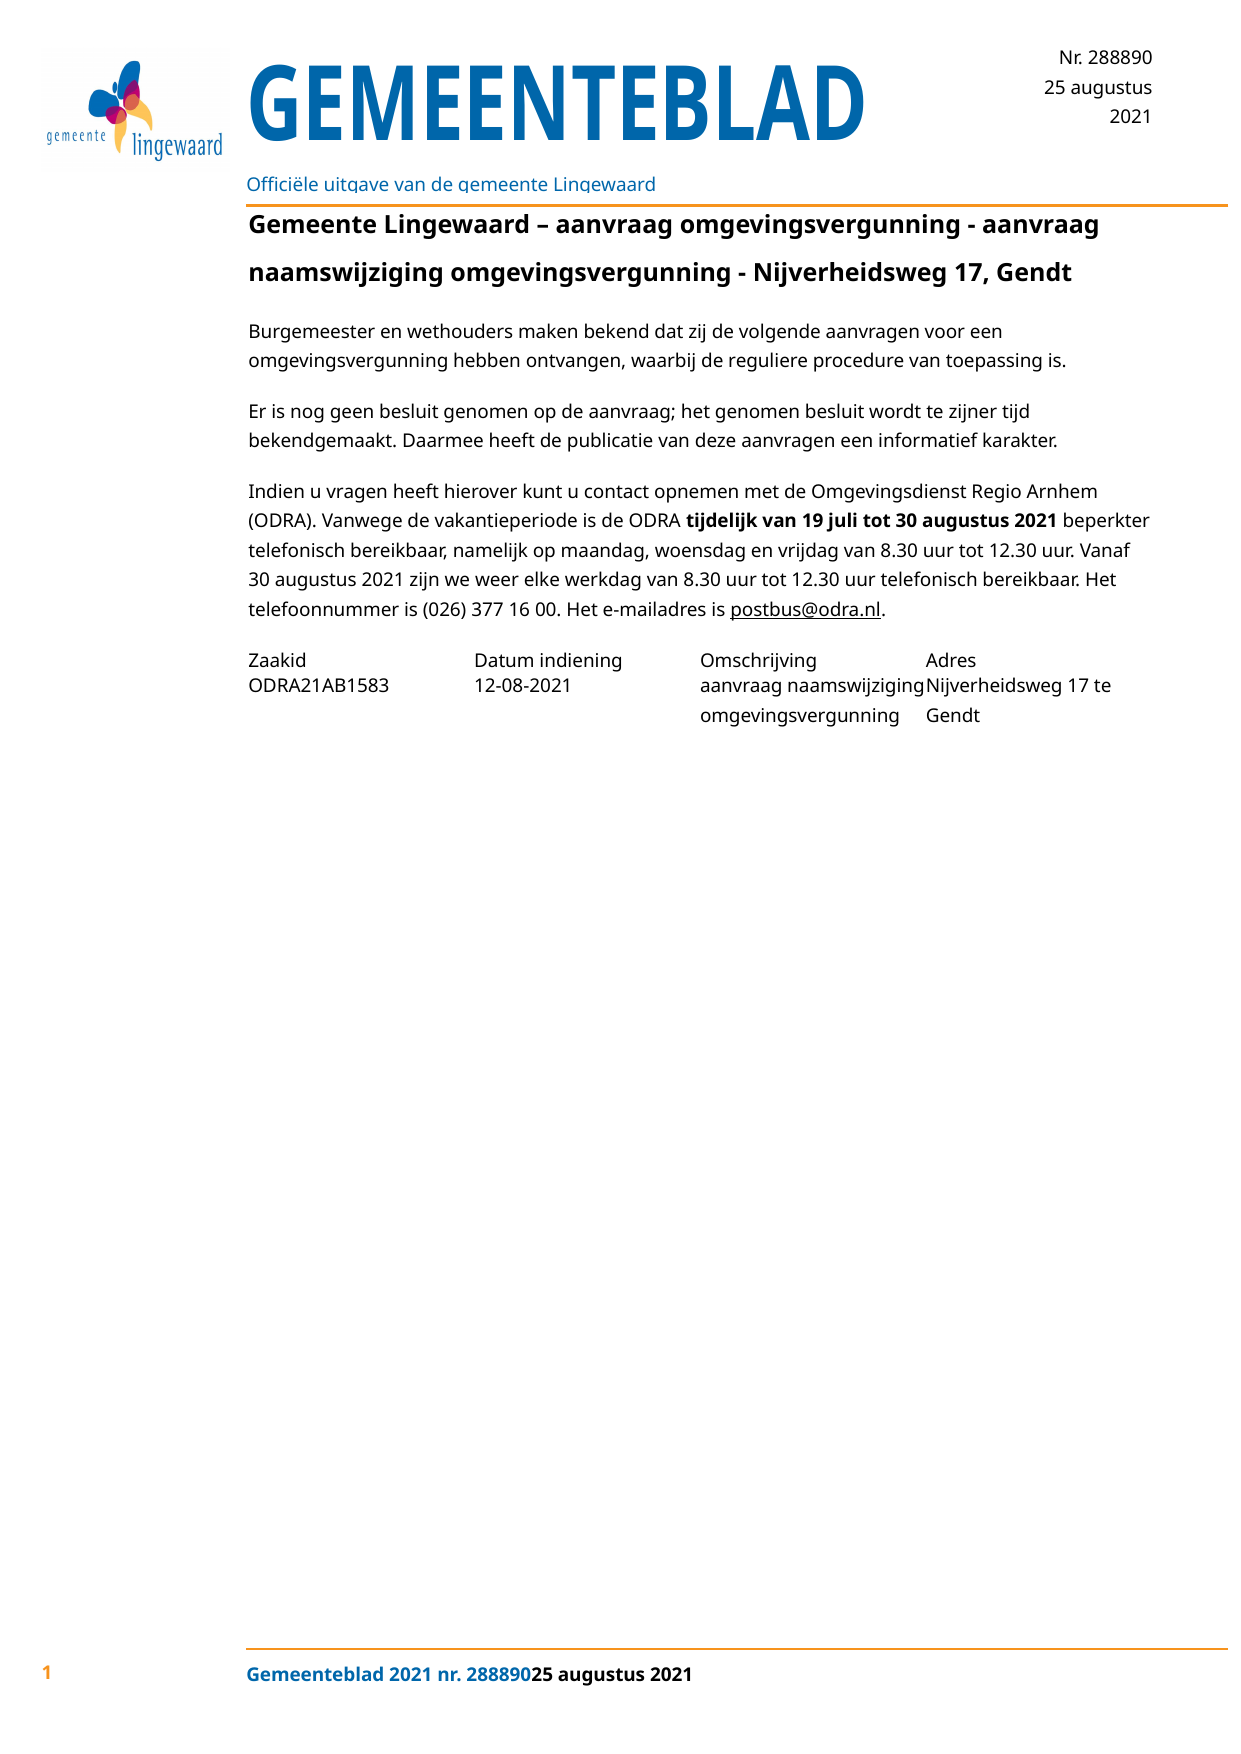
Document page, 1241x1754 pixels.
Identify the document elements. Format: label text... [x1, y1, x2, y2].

table_cell Nijverheidsweg 17 te Gendt [926, 673, 1152, 728]
text Indien u vragen heeft hierover kunt u contact opnemen met de Omgevingsdienst Regio Arnhem (ODRA). Vanwege de vakantieperiode is de ODRA tijdelijk van 19 juli tot 30 augustus 2021 beperkter telefonisch bereikbaar, namelijk op maandag, woensdag en vrijdag van 8.30 uur tot 12.30 uur. Vanaf 30 augustus 2021 zijn we weer elke werkdag van 8.30 uur tot 12.30 uur telefonisch bereikbaar. Het telefoonnummer is (026) 377 16 00. Het e-mailadres is postbus@odra.nl. [248, 478, 1152, 622]
picture [41, 47, 231, 172]
text Er is nog geen besluit genomen op de aanvraag; het genomen besluit wordt te zijner tijd bekendgemaakt. Daarmee heeft de publicatie van deze aanvragen een informatief karakter. [248, 398, 1152, 453]
table_header Omschrijving [700, 647, 926, 672]
table_header Adres [926, 647, 1152, 672]
table_cell ODRA21AB1583 [248, 673, 474, 728]
table_cell 12-08-2021 [474, 673, 700, 728]
table_header Zaakid [248, 647, 474, 672]
text Gemeente Lingewaard – aanvraag omgevingsvergunning - aanvraag naamswijziging omgevingsvergunning - Nijverheidsweg 17, Gendt [248, 207, 1152, 288]
table_header Datum indiening [474, 647, 700, 672]
text Burgemeester en wethouders maken bekend dat zij de volgende aanvragen voor een omgevingsvergunning hebben ontvangen, waarbij de reguliere procedure van toepassing is. [248, 318, 1152, 373]
table_cell aanvraag naamswijziging omgevingsvergunning [700, 673, 926, 728]
